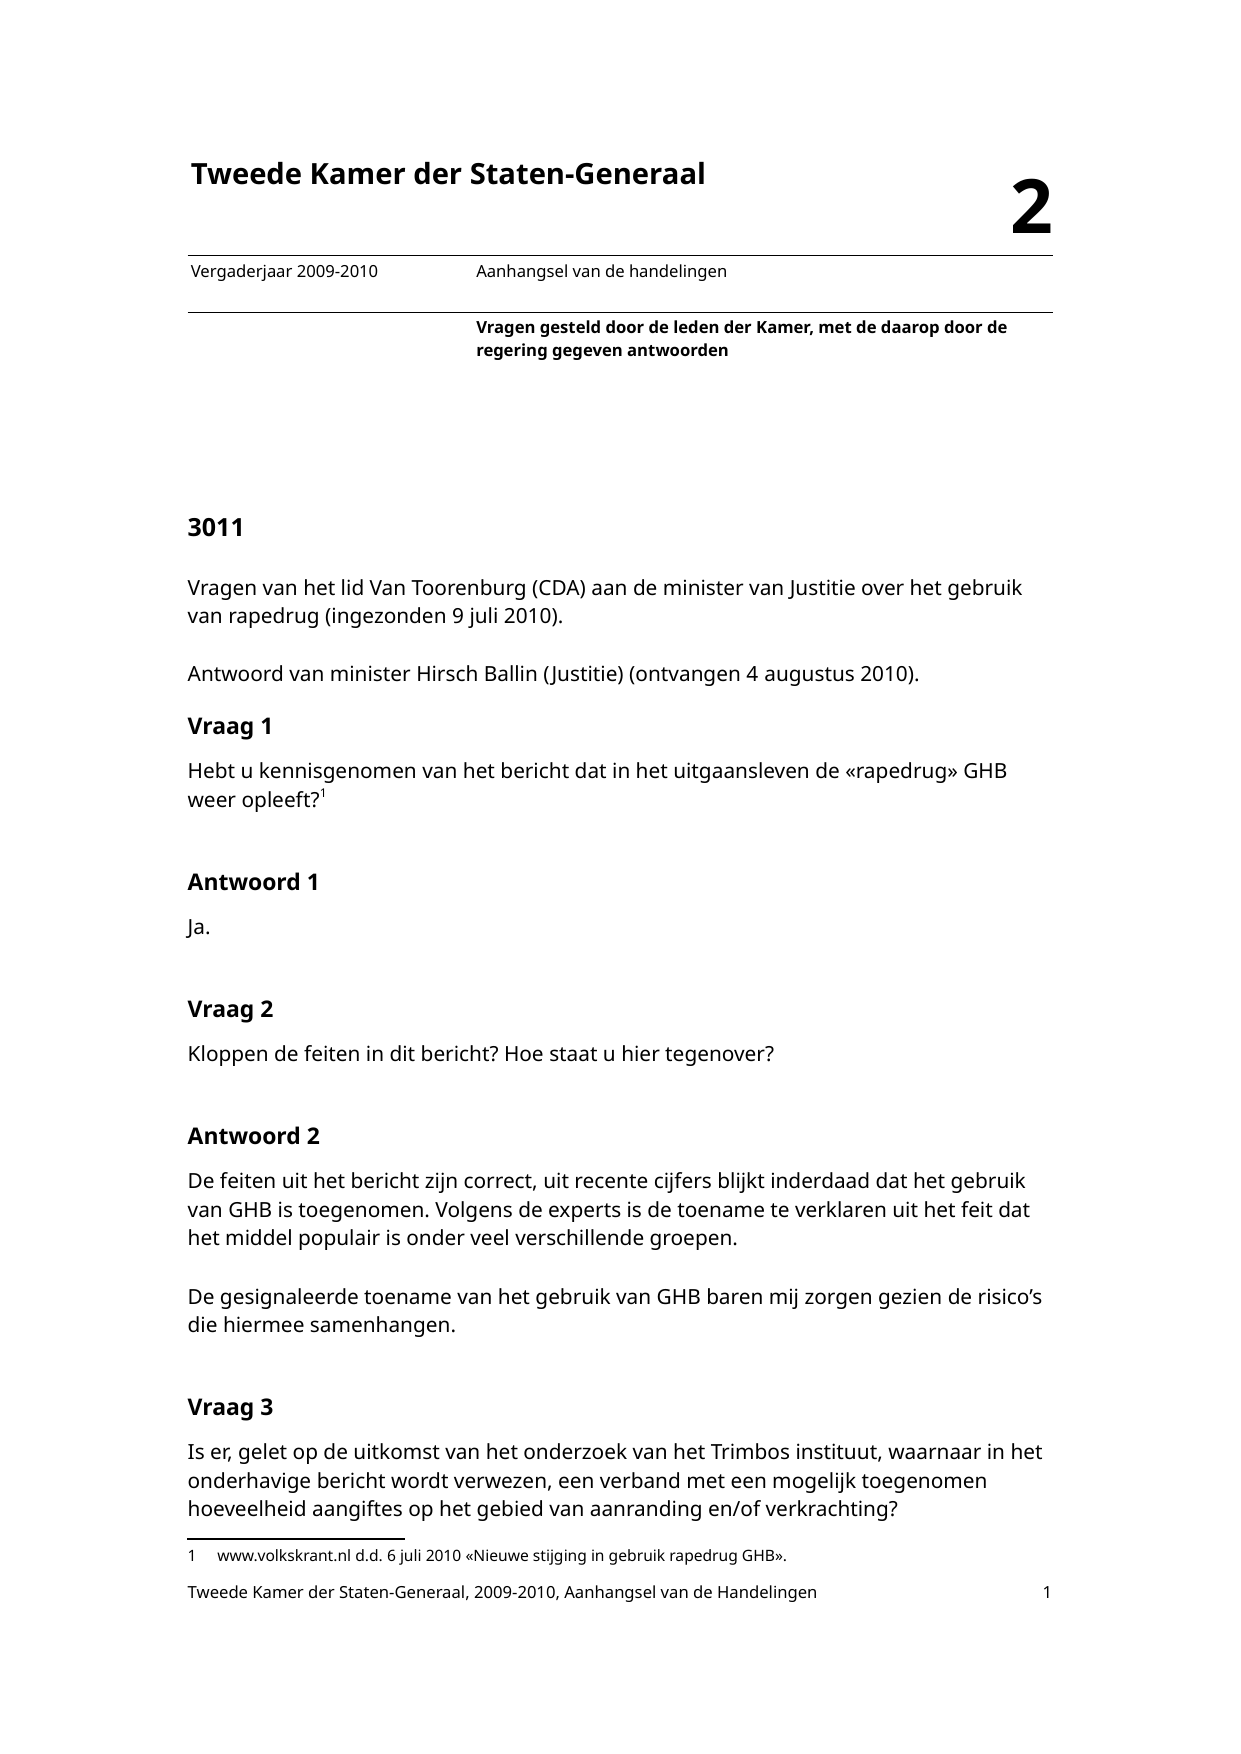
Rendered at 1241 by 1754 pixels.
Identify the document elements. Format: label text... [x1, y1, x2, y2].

subtitle Vraag 2 [187, 993, 1053, 1024]
table_cell Aanhangsel van de handelingen [473, 256, 1053, 312]
subtitle Vraag 1 [187, 710, 1053, 742]
text Vragen van het lid Van Toorenburg (CDA) aan de minister van Justitie over het gebruik van rapedrug (ingezonden 9 juli 2010). [187, 573, 1053, 630]
subtitle Antwoord 2 [187, 1120, 1053, 1152]
subtitle Antwoord 1 [187, 866, 1053, 897]
table_cell Vergaderjaar 2009-2010 [188, 256, 473, 312]
table_header 2 [880, 150, 1053, 255]
text www.volkskrant.nl d.d. 6 juli 2010 «Nieuwe stijging in gebruik rapedrug GHB». [187, 1538, 1053, 1566]
table_header Tweede Kamer der Staten-Generaal [188, 150, 879, 255]
text Hebt u kennisgenomen van het bericht dat in het uitgaansleven de «rapedrug» GHB weer opleeft? [187, 757, 1053, 813]
text Ja. [187, 912, 1053, 941]
text 3011 [187, 509, 1053, 543]
text De gesignaleerde toename van het gebruik van GHB baren mij zorgen gezien de risico’s die hiermee samenhangen. [187, 1282, 1053, 1339]
table_cell Vragen gesteld door de leden der Kamer, met de daarop door de regering gegeven antwoorden [473, 313, 1053, 361]
subtitle Vraag 3 [187, 1391, 1053, 1422]
text Kloppen de feiten in dit bericht? Hoe staat u hier tegenover? [187, 1039, 1053, 1068]
text Is er, gelet op de uitkomst van het onderzoek van het Trimbos instituut, waarnaar in het onderhavige bericht wordt verwezen, een verband met een mogelijk toegenomen hoeveelheid aangiftes op het gebied van aanranding en/of verkrachting? [187, 1437, 1053, 1523]
text Antwoord van minister Hirsch Ballin (Justitie) (ontvangen 4 augustus 2010). [187, 659, 1053, 688]
table_cell [188, 313, 473, 361]
text De feiten uit het bericht zijn correct, uit recente cijfers blijkt inderdaad dat het gebruik van GHB is toegenomen. Volgens de experts is de toename te verklaren uit het feit dat het middel populair is onder veel verschillende groepen. [187, 1167, 1053, 1252]
